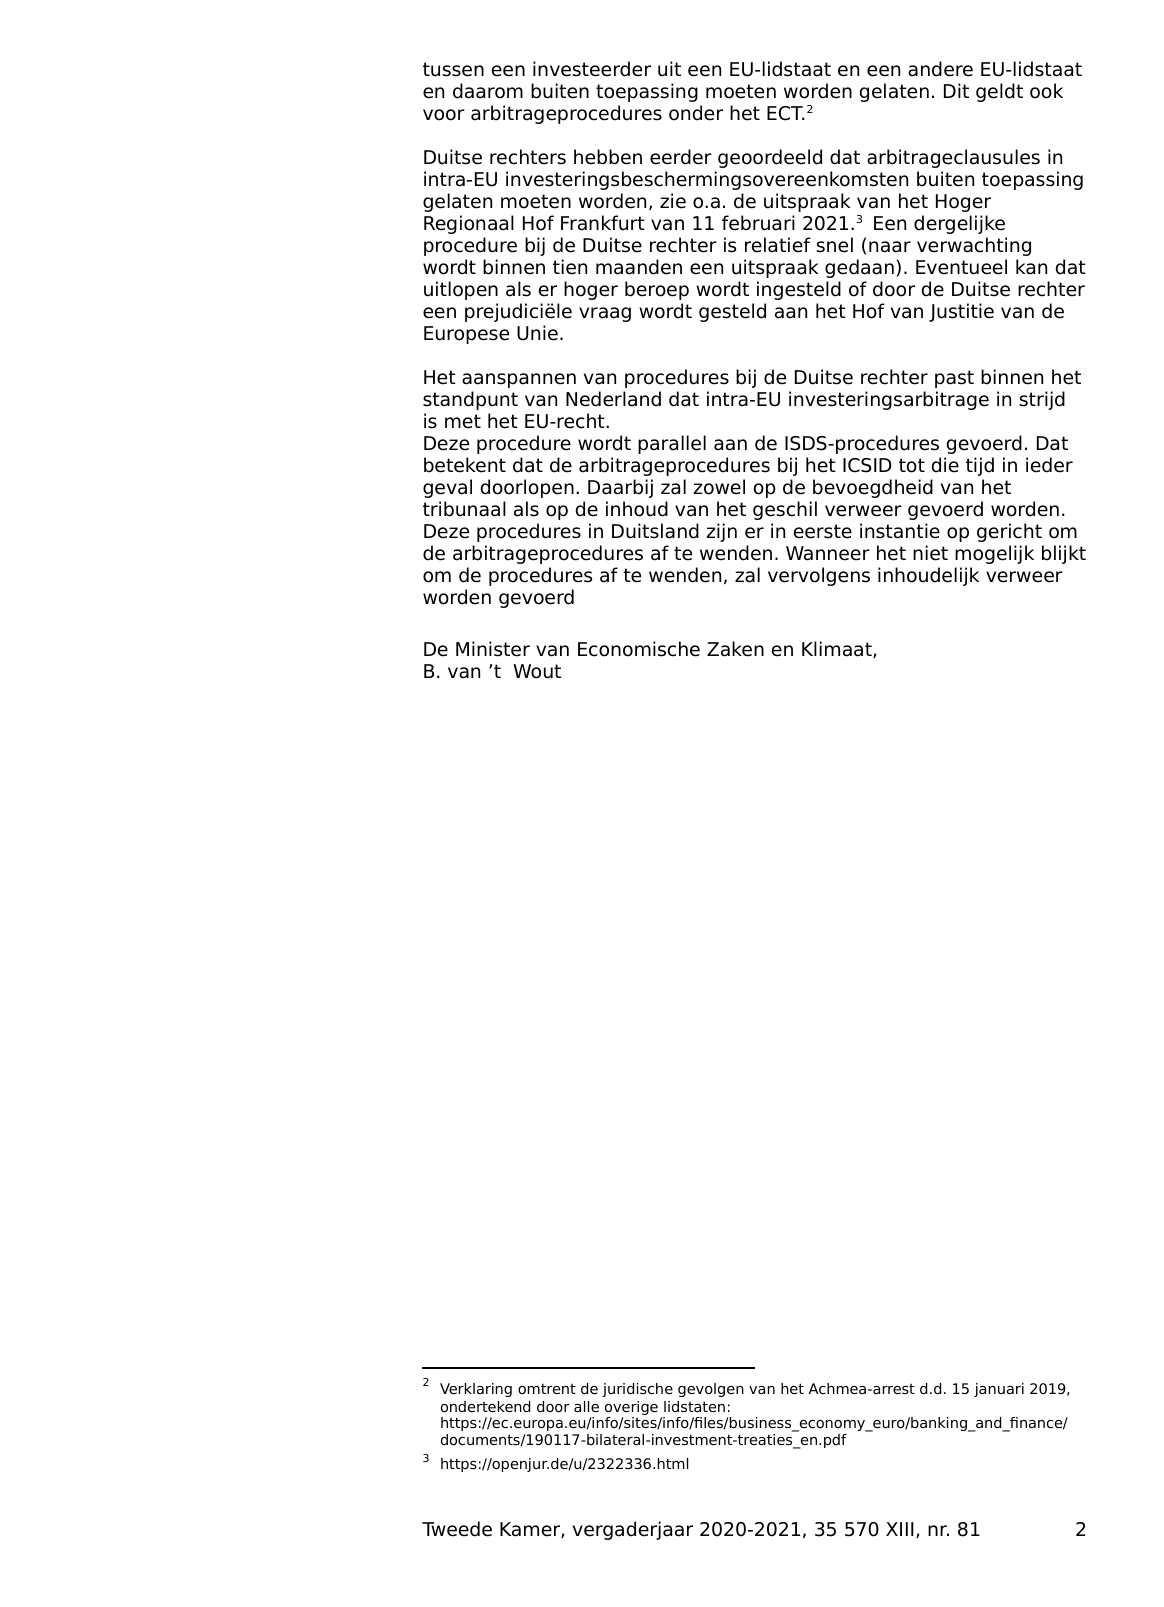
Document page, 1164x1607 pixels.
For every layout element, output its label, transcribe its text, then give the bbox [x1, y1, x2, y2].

text https://openjur.de/u/2322336.html [422, 1452, 1087, 1474]
text Het aanspannen van procedures bij de Duitse rechter past binnen het standpunt van Nederland dat intra-EU investeringsarbitrage in strijd is met het EU-recht. [422, 367, 1087, 433]
text tussen een investeerder uit een EU-lidstaat en een andere EU-lidstaat en daarom buiten toepassing moeten worden gelaten. Dit geldt ook voor arbitrageprocedures onder het ECT. [422, 59, 1087, 125]
text Deze procedure wordt parallel aan de ISDS-procedures gevoerd. Dat betekent dat de arbitrageprocedures bij het ICSID tot die tijd in ieder geval doorlopen. Daarbij zal zowel op de bevoegdheid van het tribunaal als op de inhoud van het geschil verweer gevoerd worden. Deze procedures in Duitsland zijn er in eerste instantie op gericht om de arbitrageprocedures af te wenden. Wanneer het niet mogelijk blijkt om de procedures af te wenden, zal vervolgens inhoudelijk verweer worden gevoerd [422, 433, 1087, 609]
text Duitse rechters hebben eerder geoordeeld dat arbitrageclausules in intra-EU investeringsbeschermingsovereenkomsten buiten toepassing gelaten moeten worden, zie o.a. de uitspraak van het Hoger Regionaal Hof Frankfurt van 11 februari 2021. Een dergelijke procedure bij de Duitse rechter is relatief snel (naar verwachting wordt binnen tien maanden een uitspraak gedaan). Eventueel kan dat uitlopen als er hoger beroep wordt ingesteld of door de Duitse rechter een prejudiciële vraag wordt gesteld aan het Hof van Justitie van de Europese Unie. [422, 147, 1087, 345]
text Verklaring omtrent de juridische gevolgen van het Achmea-arrest d.d. 15 januari 2019, ondertekend door alle overige lidstaten: https://ec.europa.eu/info/sites/info/files/business_economy_euro/banking_and_finance/documents/190117-bilateral-investment-treaties_en.pdf [422, 1377, 1087, 1449]
text De Minister van Economische Zaken en Klimaat, B. van ’t Wout [422, 639, 1087, 683]
